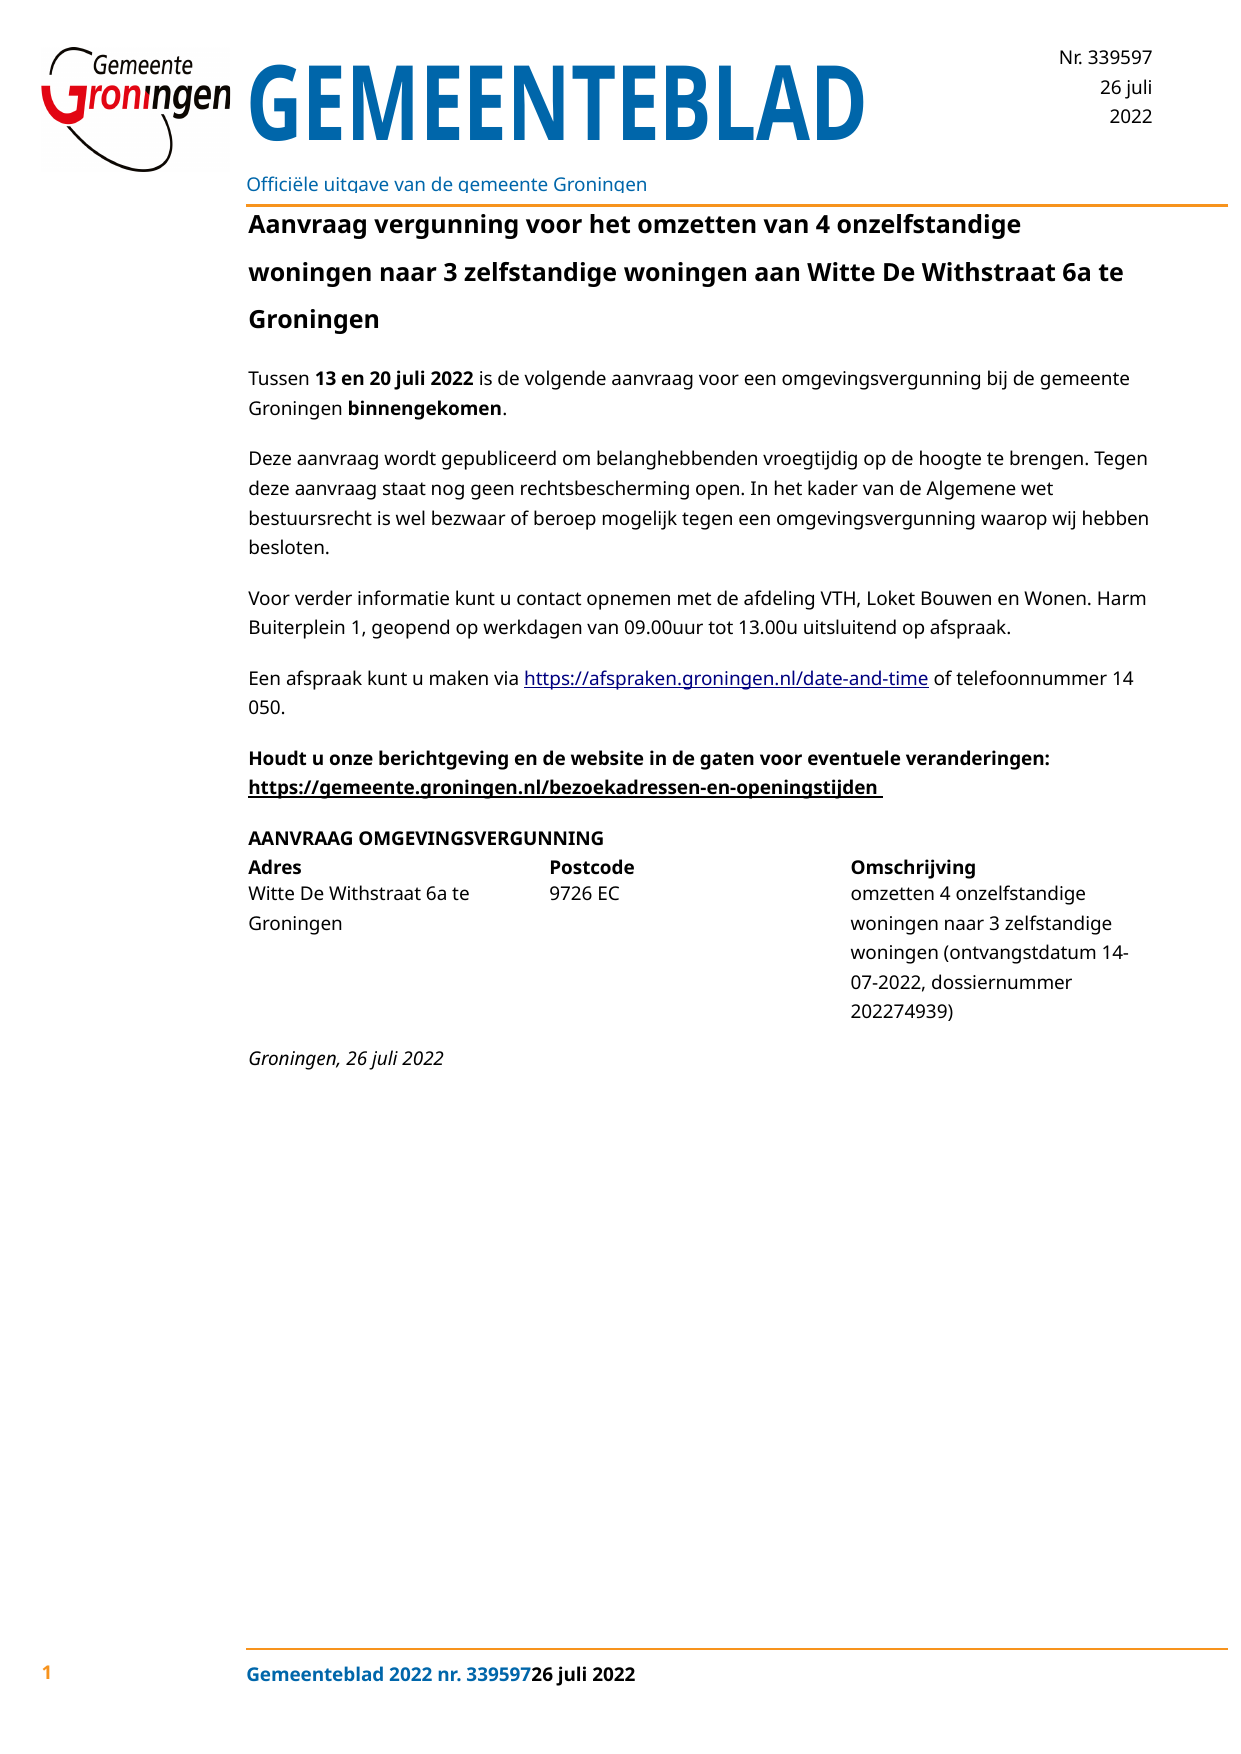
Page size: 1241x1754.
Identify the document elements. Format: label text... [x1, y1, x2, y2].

text Groningen, 26 juli 2022 [248, 1046, 1152, 1071]
table_header Omschrijving [850, 854, 1152, 880]
text Een afspraak kunt u maken via https://afspraken.groningen.nl/date-and-time of telefoonnummer 14 050. [248, 665, 1152, 720]
table_cell Witte De Withstraat 6a te Groningen [248, 880, 549, 1024]
text Voor verder informatie kunt u contact opnemen met de afdeling VTH, Loket Bouwen en Wonen. Harm Buiterplein 1, geopend op werkdagen van 09.00uur tot 13.00u uitsluitend op afspraak. [248, 585, 1152, 640]
table_header Adres [248, 854, 549, 880]
text Aanvraag vergunning voor het omzetten van 4 onzelfstandige woningen naar 3 zelfstandige woningen aan Witte De Withstraat 6a te Groningen [248, 207, 1152, 336]
table_header Postcode [549, 854, 850, 880]
text AANVRAAG OMGEVINGSVERGUNNING [248, 825, 1152, 850]
text Tussen 13 en 20 juli 2022 is de volgende aanvraag voor een omgevingsvergunning bij de gemeente Groningen binnengekomen. [248, 366, 1152, 421]
text Deze aanvraag wordt gepubliceerd om belanghebbenden vroegtijdig op de hoogte te brengen. Tegen deze aanvraag staat nog geen rechtsbescherming open. In het kader van de Algemene wet bestuursrecht is wel bezwaar of beroep mogelijk tegen een omgevingsvergunning waarop wij hebben besloten. [248, 446, 1152, 560]
table_cell omzetten 4 onzelfstandige woningen naar 3 zelfstandige woningen (ontvangstdatum 14-07-2022, dossiernummer 202274939) [850, 880, 1152, 1024]
picture [41, 47, 231, 172]
text Houdt u onze berichtgeving en de website in de gaten voor eventuele veranderingen: https://gemeente.groningen.nl/bezoekadressen-en-openingstijden [248, 745, 1152, 800]
table_cell 9726 EC [549, 880, 850, 1024]
